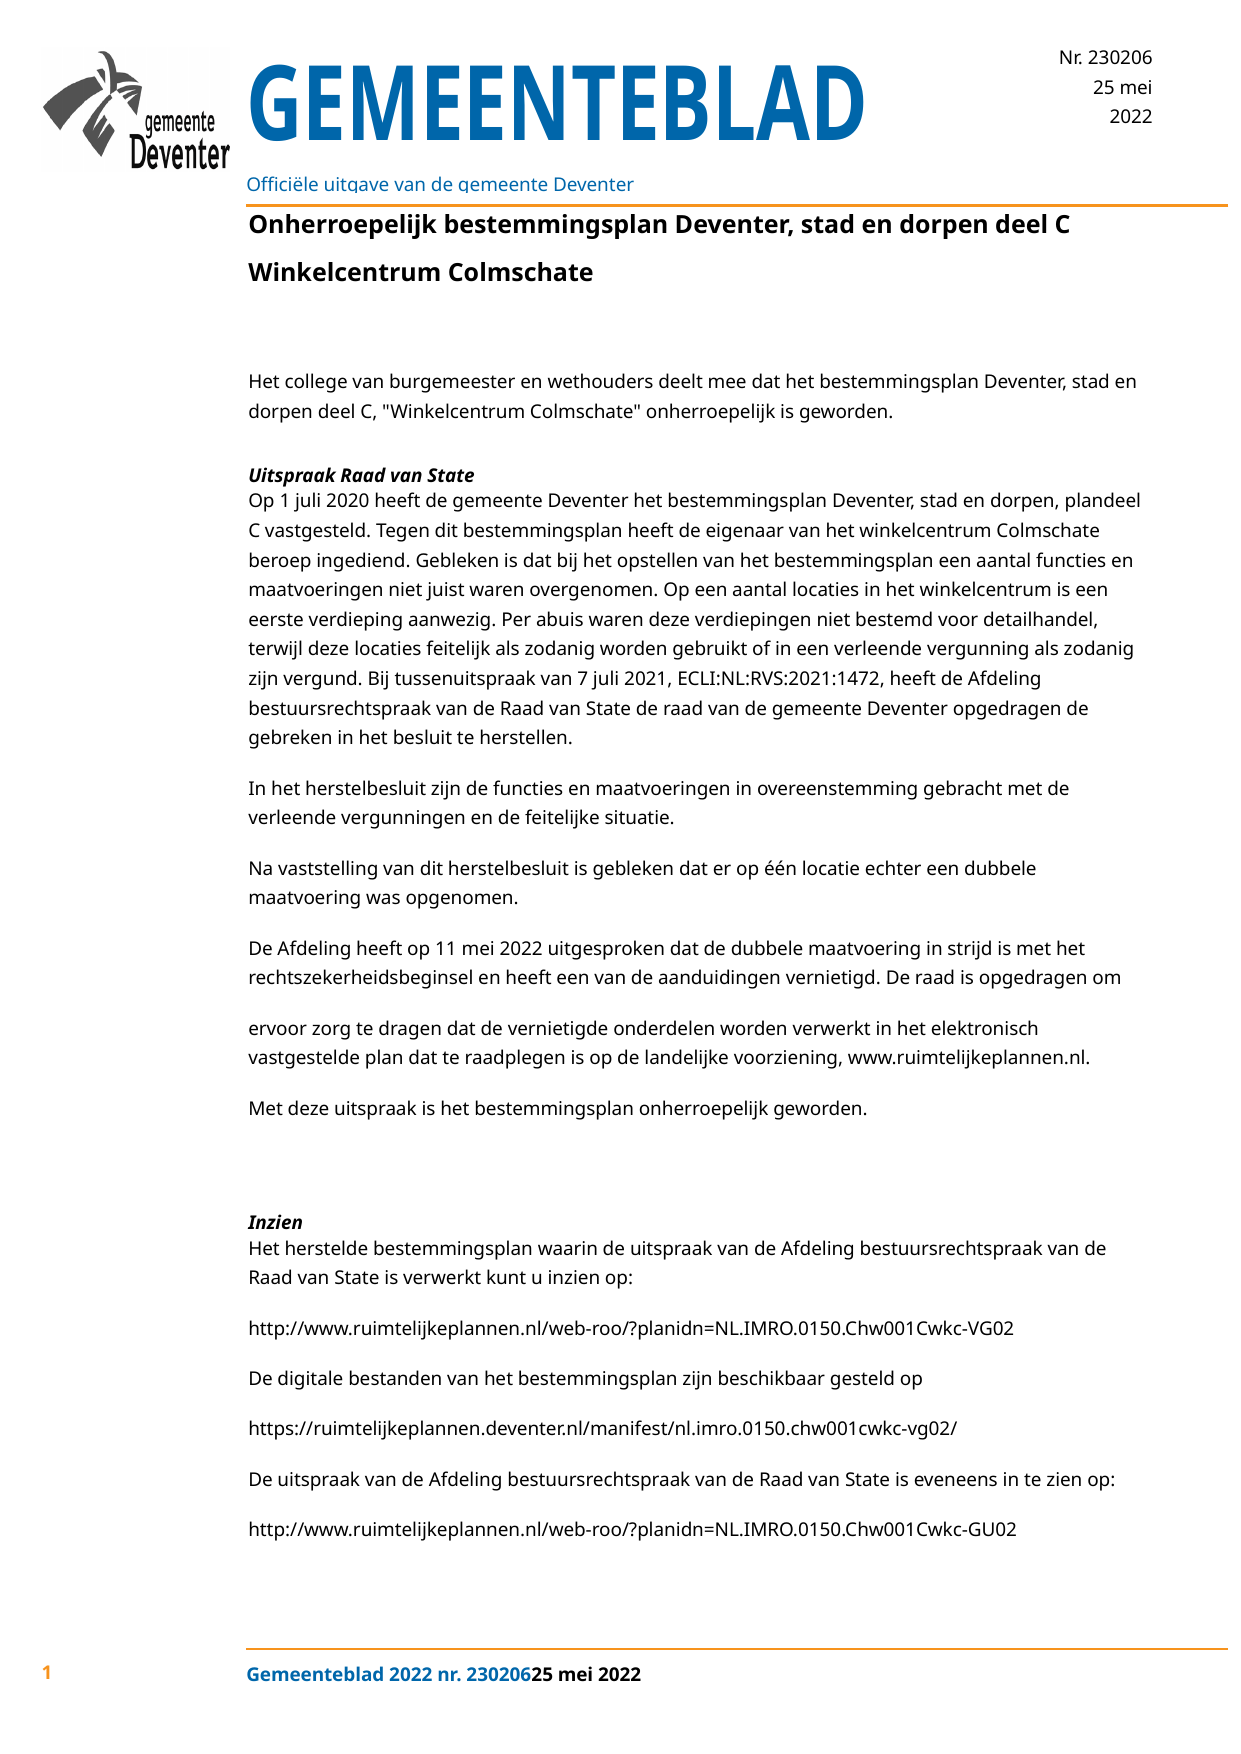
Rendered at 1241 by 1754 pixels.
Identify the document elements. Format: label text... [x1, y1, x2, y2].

text De uitspraak van de Afdeling bestuursrechtspraak van de Raad van State is eveneens in te zien op: [248, 1466, 1152, 1492]
text http://www.ruimtelijkeplannen.nl/web-roo/?planidn=NL.IMRO.0150.Chw001Cwkc-VG02 [248, 1315, 1152, 1341]
text De digitale bestanden van het bestemmingsplan zijn beschikbaar gesteld op [248, 1365, 1152, 1391]
picture [41, 47, 231, 172]
text De Afdeling heeft op 11 mei 2022 uitgesproken dat de dubbele maatvoering in strijd is met het rechtszekerheidsbeginsel en heeft een van de aanduidingen vernietigd. De raad is opgedragen om [248, 935, 1152, 990]
text Het herstelde bestemmingsplan waarin de uitspraak van de Afdeling bestuursrechtspraak van de Raad van State is verwerkt kunt u inzien op: [248, 1235, 1152, 1290]
text Onherroepelijk bestemmingsplan Deventer, stad en dorpen deel C Winkelcentrum Colmschate [248, 207, 1152, 288]
text Op 1 juli 2020 heeft de gemeente Deventer het bestemmingsplan Deventer, stad en dorpen, plandeel C vastgesteld. Tegen dit bestemmingsplan heeft de eigenaar van het winkelcentrum Colmschate beroep ingediend. Gebleken is dat bij het opstellen van het bestemmingsplan een aantal functies en maatvoeringen niet juist waren overgenomen. Op een aantal locaties in het winkelcentrum is een eerste verdieping aanwezig. Per abuis waren deze verdiepingen niet bestemd voor detailhandel, terwijl deze locaties feitelijk als zodanig worden gebruikt of in een verleende vergunning als zodanig zijn vergund. Bij tussenuitspraak van 7 juli 2021, ECLI:NL:RVS:2021:1472, heeft de Afdeling bestuursrechtspraak van de Raad van State de raad van de gemeente Deventer opgedragen de gebreken in het besluit te herstellen. [248, 488, 1152, 750]
text http://www.ruimtelijkeplannen.nl/web-roo/?planidn=NL.IMRO.0150.Chw001Cwkc-GU02 [248, 1516, 1152, 1542]
text Uitspraak Raad van State [248, 462, 1152, 488]
text https://ruimtelijkeplannen.deventer.nl/manifest/nl.imro.0150.chw001cwkc-vg02/ [248, 1416, 1152, 1441]
text ervoor zorg te dragen dat de vernietigde onderdelen worden verwerkt in het elektronisch vastgestelde plan dat te raadplegen is op de landelijke voorziening, www.ruimtelijkeplannen.nl. [248, 1015, 1152, 1070]
text Het college van burgemeester en wethouders deelt mee dat het bestemmingsplan Deventer, stad en dorpen deel C, "Winkelcentrum Colmschate" onherroepelijk is geworden. [248, 368, 1152, 424]
text In het herstelbesluit zijn de functies en maatvoeringen in overeenstemming gebracht met de verleende vergunningen en de feitelijke situatie. [248, 775, 1152, 830]
text Na vaststelling van dit herstelbesluit is gebleken dat er op één locatie echter een dubbele maatvoering was opgenomen. [248, 855, 1152, 910]
text Inzien [248, 1209, 1152, 1235]
text Met deze uitspraak is het bestemmingsplan onherroepelijk geworden. [248, 1095, 1152, 1120]
